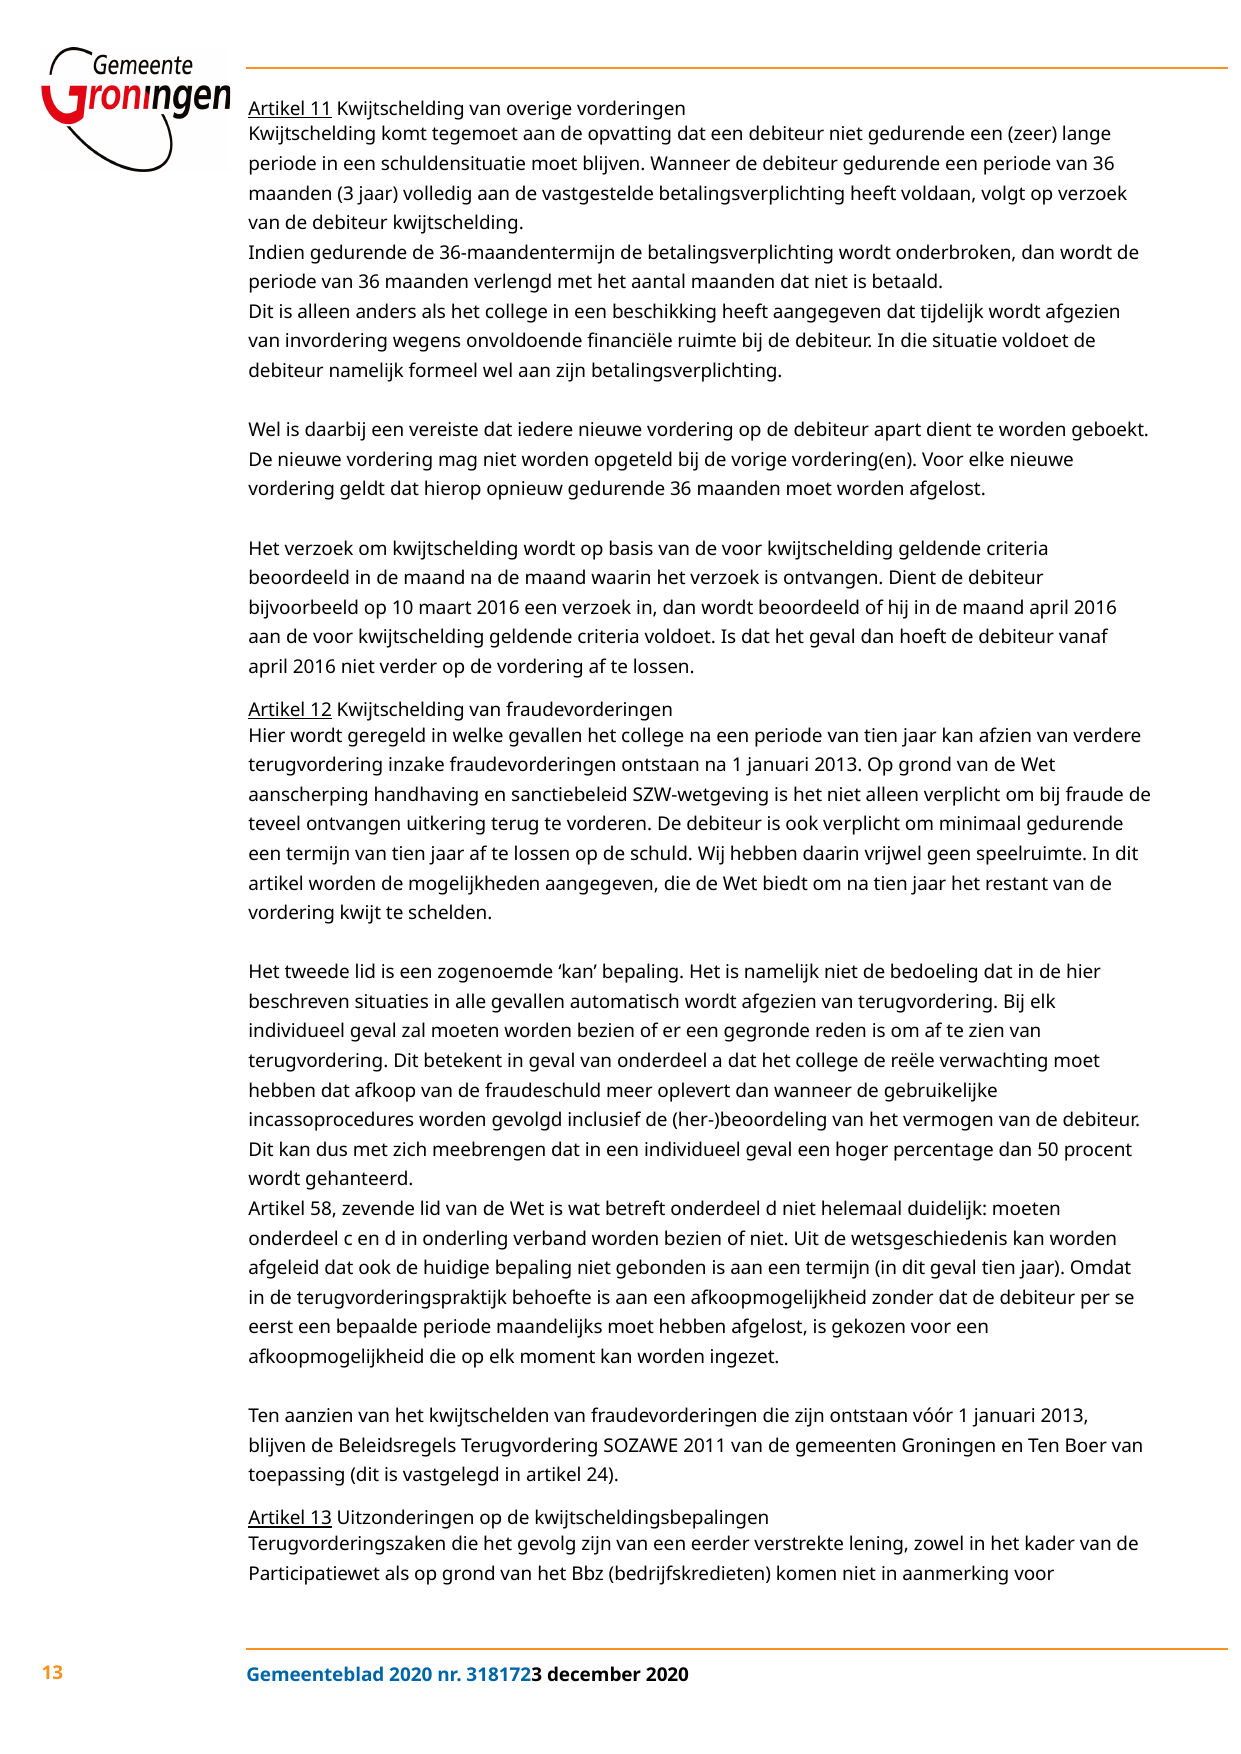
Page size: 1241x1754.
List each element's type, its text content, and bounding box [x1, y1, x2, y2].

text Hier wordt geregeld in welke gevallen het college na een periode van tien jaar kan afzien van verdere terugvordering inzake fraudevorderingen ontstaan na 1 januari 2013. Op grond van de Wet aanscherping handhaving en sanctiebeleid SZW-wetgeving is het niet alleen verplicht om bij fraude de teveel ontvangen uitkering terug te vorderen. De debiteur is ook verplicht om minimaal gedurende een termijn van tien jaar af te lossen op de schuld. Wij hebben daarin vrijwel geen speelruimte. In dit artikel worden de mogelijkheden aangegeven, die de Wet biedt om na tien jaar het restant van de vordering kwijt te schelden. [248, 722, 1152, 925]
text Het tweede lid is een zogenoemde ‘kan’ bepaling. Het is namelijk niet de bedoeling dat in de hier beschreven situaties in alle gevallen automatisch wordt afgezien van terugvordering. Bij elk individueel geval zal moeten worden bezien of er een gegronde reden is om af te zien van terugvordering. Dit betekent in geval van onderdeel a dat het college de reële verwachting moet hebben dat afkoop van de fraudeschuld meer oplevert dan wanneer de gebruikelijke incassoprocedures worden gevolgd inclusief de (her-)beoordeling van het vermogen van de debiteur. Dit kan dus met zich meebrengen dat in een individueel geval een hoger percentage dan 50 procent wordt gehanteerd. [248, 958, 1152, 1191]
text Ten aanzien van het kwijtschelden van fraudevorderingen die zijn ontstaan vóór 1 januari 2013, blijven de Beleidsregels Terugvordering SOZAWE 2011 van de gemeenten Groningen en Ten Boer van toepassing (dit is vastgelegd in artikel 24). [248, 1402, 1152, 1487]
text Artikel 58, zevende lid van de Wet is wat betreft onderdeel d niet helemaal duidelijk: moeten onderdeel c en d in onderling verband worden bezien of niet. Uit de wetsgeschiedenis kan worden afgeleid dat ook de huidige bepaling niet gebonden is aan een termijn (in dit geval tien jaar). Omdat in de terugvorderingspraktijk behoefte is aan een afkoopmogelijkheid zonder dat de debiteur per se eerst een bepaalde periode maandelijks moet hebben afgelost, is gekozen voor een afkoopmogelijkheid die op elk moment kan worden ingezet. [248, 1195, 1152, 1369]
text Indien gedurende de 36-maandentermijn de betalingsverplichting wordt onderbroken, dan wordt de periode van 36 maanden verlengd met het aantal maanden dat niet is betaald. [248, 239, 1152, 294]
text Het verzoek om kwijtschelding wordt op basis van de voor kwijtschelding geldende criteria beoordeeld in de maand na de maand waarin het verzoek is ontvangen. Dient de debiteur bijvoorbeeld op 10 maart 2016 een verzoek in, dan wordt beoordeeld of hij in de maand april 2016 aan de voor kwijtschelding geldende criteria voldoet. Is dat het geval dan hoeft de debiteur vanaf april 2016 niet verder op de vordering af te lossen. [248, 535, 1152, 679]
text Dit is alleen anders als het college in een beschikking heeft aangegeven dat tijdelijk wordt afgezien van invordering wegens onvoldoende financiële ruimte bij de debiteur. In die situatie voldoet de debiteur namelijk formeel wel aan zijn betalingsverplichting. [248, 298, 1152, 383]
picture [41, 47, 231, 172]
text Terugvorderingszaken die het gevolg zijn van een eerder verstrekte lening, zowel in het kader van de Participatiewet als op grond van het Bbz (bedrijfskredieten) komen niet in aanmerking voor [248, 1530, 1152, 1586]
text Artikel 13 Uitzonderingen op de kwijtscheldingsbepalingen [248, 1504, 1152, 1530]
text Artikel 11 Kwijtschelding van overige vorderingen [248, 95, 1152, 121]
text Kwijtschelding komt tegemoet aan de opvatting dat een debiteur niet gedurende een (zeer) lange periode in een schuldensituatie moet blijven. Wanneer de debiteur gedurende een periode van 36 maanden (3 jaar) volledig aan de vastgestelde betalingsverplichting heeft voldaan, volgt op verzoek van de debiteur kwijtschelding. [248, 121, 1152, 235]
text Artikel 12 Kwijtschelding van fraudevorderingen [248, 696, 1152, 722]
text Wel is daarbij een vereiste dat iedere nieuwe vordering op de debiteur apart dient te worden geboekt. De nieuwe vordering mag niet worden opgeteld bij de vorige vordering(en). Voor elke nieuwe vordering geldt dat hierop opnieuw gedurende 36 maanden moet worden afgelost. [248, 416, 1152, 501]
